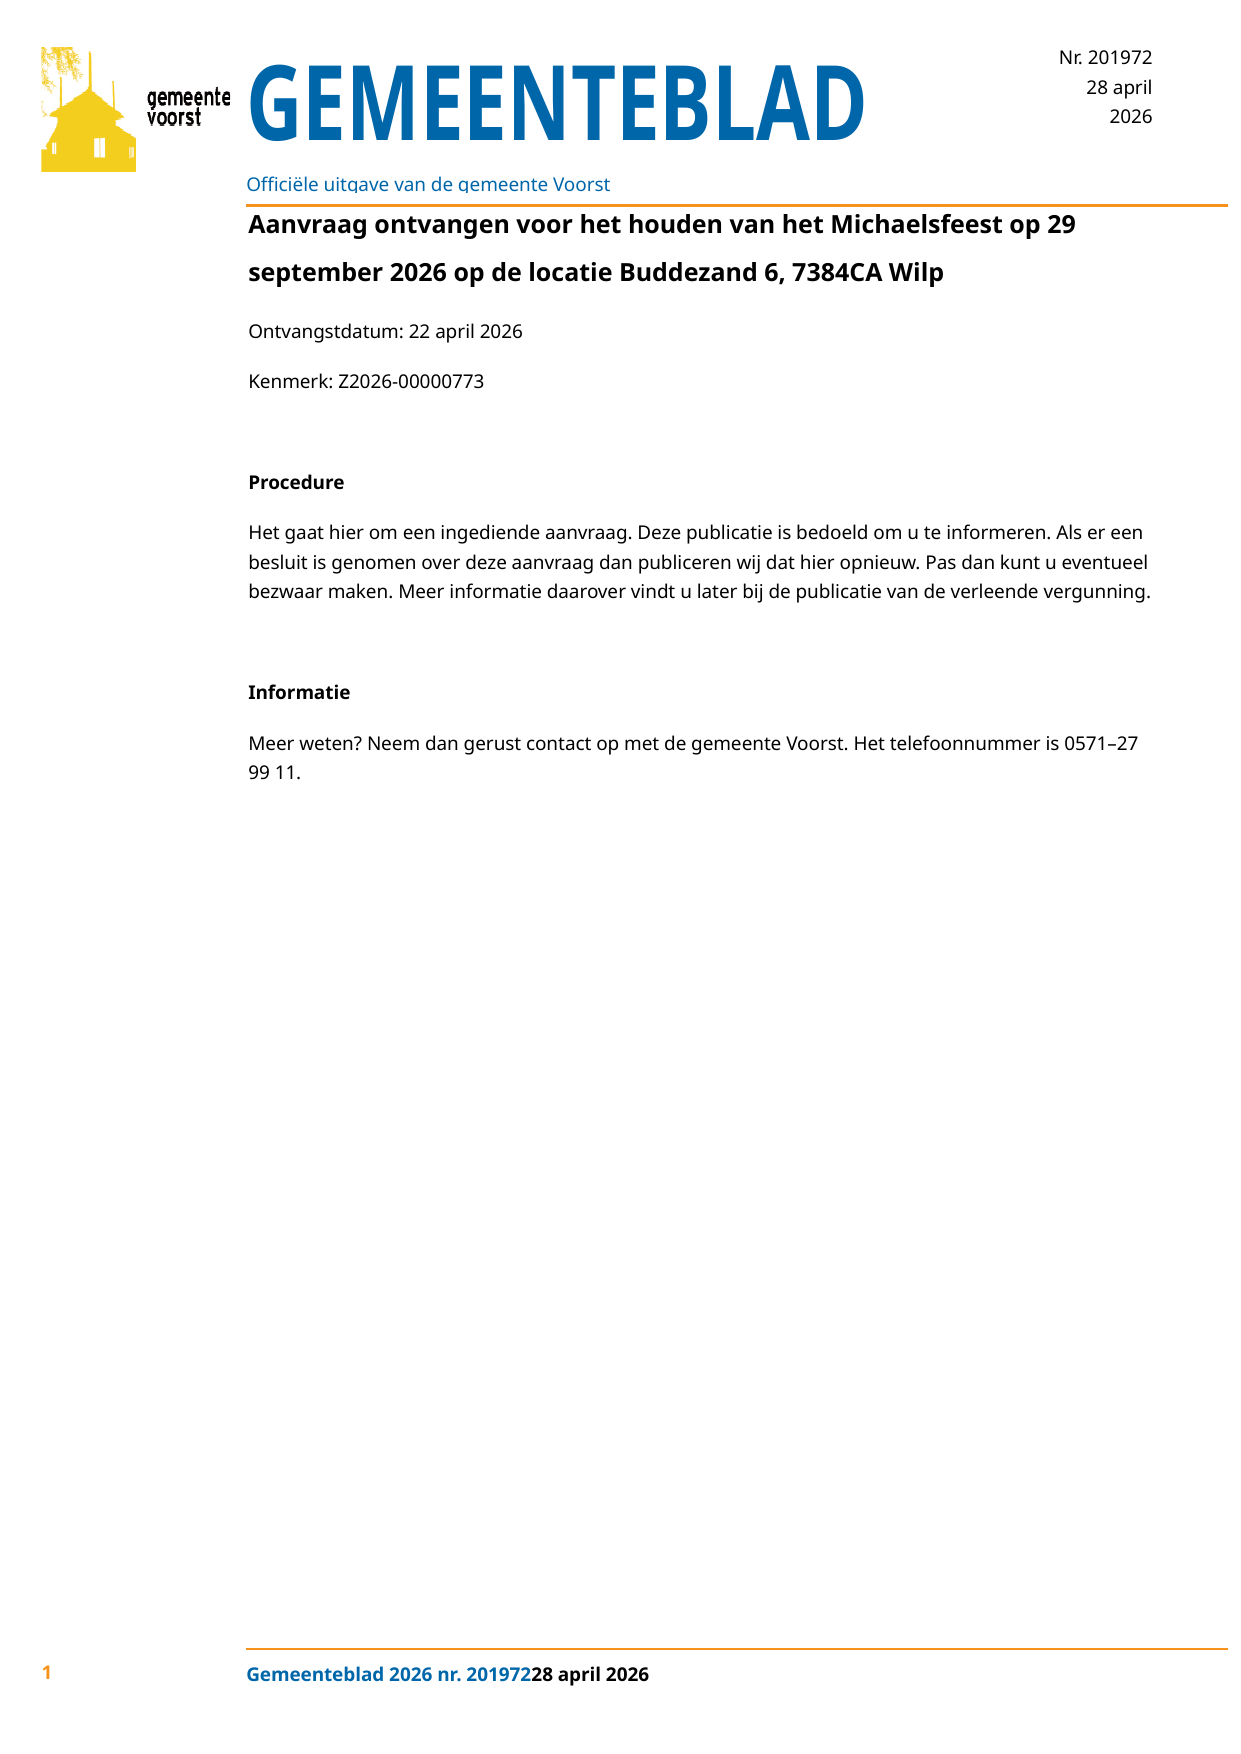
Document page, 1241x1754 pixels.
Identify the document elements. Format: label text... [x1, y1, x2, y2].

text Ontvangstdatum: 22 april 2026 [248, 318, 1152, 344]
text Procedure [248, 469, 1152, 495]
text Aanvraag ontvangen voor het houden van het Michaelsfeest op 29 september 2026 op de locatie Buddezand 6, 7384CA Wilp [248, 207, 1152, 288]
text Meer weten? Neem dan gerust contact op met de gemeente Voorst. Het telefoonnummer is 0571–27 99 11. [248, 730, 1152, 785]
text Informatie [248, 679, 1152, 705]
text Kenmerk: Z2026-00000773 [248, 368, 1152, 394]
text Het gaat hier om een ingediende aanvraag. Deze publicatie is bedoeld om u te informeren. Als er een besluit is genomen over deze aanvraag dan publiceren wij dat hier opnieuw. Pas dan kunt u eventueel bezwaar maken. Meer informatie daarover vindt u later bij de publicatie van de verleende vergunning. [248, 519, 1152, 604]
picture [41, 47, 231, 172]
